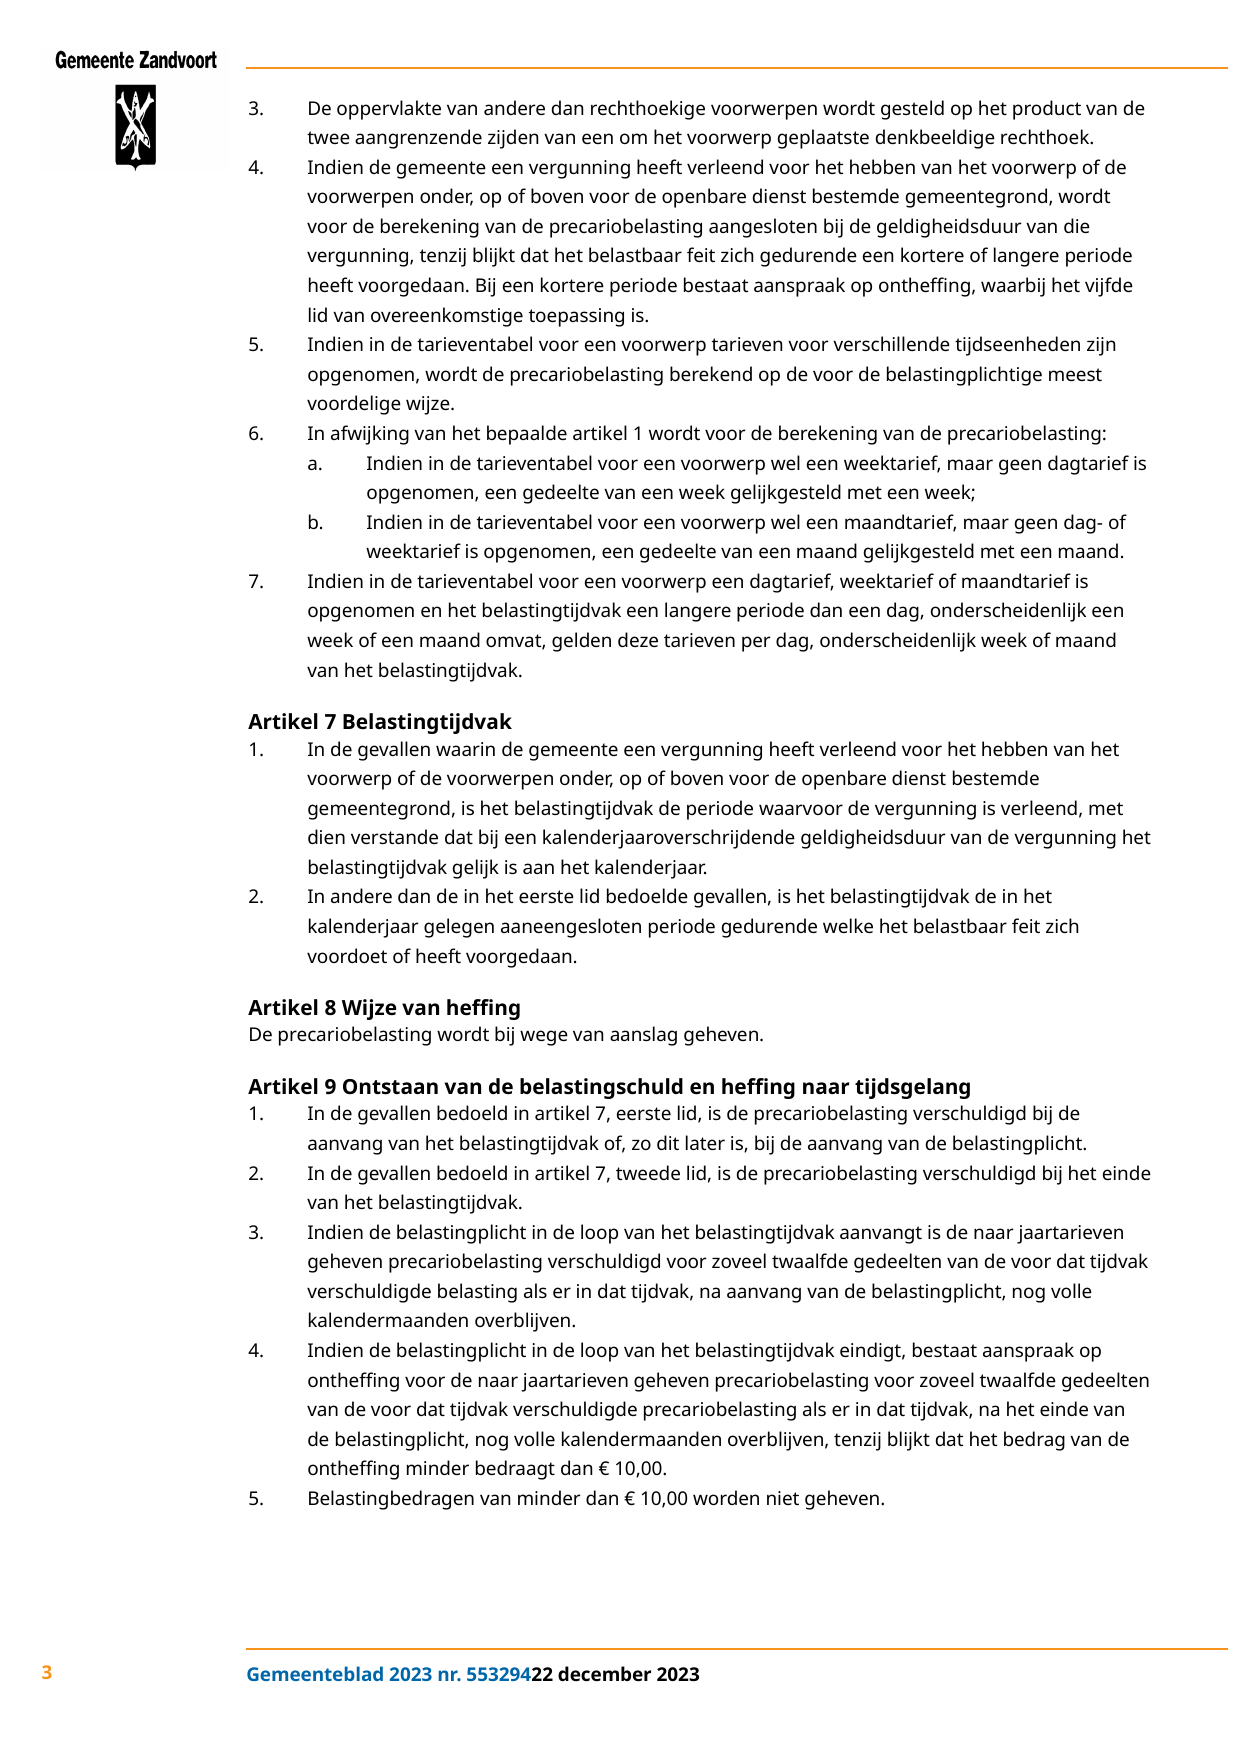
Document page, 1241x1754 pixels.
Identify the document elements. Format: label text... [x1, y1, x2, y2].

list Indien in de tarieventabel voor een voorwerp tarieven voor verschillende tijdseenheden zijn opgenomen, wordt de precariobelasting berekend op de voor de belastingplichtige meest voordelige wijze. [248, 331, 1152, 416]
list In de gevallen bedoeld in artikel 7, eerste lid, is de precariobelasting verschuldigd bij de aanvang van het belastingtijdvak of, zo dit later is, bij de aanvang van de belastingplicht. [248, 1101, 1152, 1156]
text De precariobelasting wordt bij wege van aanslag geheven. [248, 1022, 1152, 1047]
list In de gevallen waarin de gemeente een vergunning heeft verleend voor het hebben van het voorwerp of de voorwerpen onder, op of boven voor de openbare dienst bestemde gemeentegrond, is het belastingtijdvak de periode waarvoor de vergunning is verleend, met dien verstande dat bij een kalenderjaaroverschrijdende geldigheidsduur van de vergunning het belastingtijdvak gelijk is aan het kalenderjaar. [248, 736, 1152, 880]
list De oppervlakte van andere dan rechthoekige voorwerpen wordt gesteld op het product van de twee aangrenzende zijden van een om het voorwerp geplaatste denkbeeldige rechthoek. [248, 95, 1152, 150]
list Indien in de tarieventabel voor een voorwerp wel een weektarief, maar geen dagtarief is opgenomen, een gedeelte van een week gelijkgesteld met een week; [307, 450, 1152, 505]
list Indien in de tarieventabel voor een voorwerp een dagtarief, weektarief of maandtarief is opgenomen en het belastingtijdvak een langere periode dan een dag, onderscheidenlijk een week of een maand omvat, gelden deze tarieven per dag, onderscheidenlijk week of maand van het belastingtijdvak. [248, 568, 1152, 683]
list In andere dan de in het eerste lid bedoelde gevallen, is het belastingtijdvak de in het kalenderjaar gelegen aaneengesloten periode gedurende welke het belastbaar feit zich voordoet of heeft voorgedaan. [248, 884, 1152, 968]
text Artikel 8 Wijze van heffing [248, 993, 1152, 1022]
list Indien de belastingplicht in de loop van het belastingtijdvak eindigt, bestaat aanspraak op ontheffing voor de naar jaartarieven geheven precariobelasting voor zoveel twaalfde gedeelten van de voor dat tijdvak verschuldigde precariobelasting als er in dat tijdvak, na het einde van de belastingplicht, nog volle kalendermaanden overblijven, tenzij blijkt dat het bedrag van de ontheffing minder bedraagt dan € 10,00. [248, 1337, 1152, 1481]
list Belastingbedragen van minder dan € 10,00 worden niet geheven. [248, 1485, 1152, 1511]
list Indien de belastingplicht in de loop van het belastingtijdvak aanvangt is de naar jaartarieven geheven precariobelasting verschuldigd voor zoveel twaalfde gedeelten van de voor dat tijdvak verschuldigde belasting als er in dat tijdvak, na aanvang van de belastingplicht, nog volle kalendermaanden overblijven. [248, 1219, 1152, 1333]
text Artikel 9 Ontstaan van de belastingschuld en heffing naar tijdsgelang [248, 1072, 1152, 1101]
list In de gevallen bedoeld in artikel 7, tweede lid, is de precariobelasting verschuldigd bij het einde van het belastingtijdvak. [248, 1160, 1152, 1215]
list In afwijking van het bepaalde artikel 1 wordt voor de berekening van de precariobelasting: [248, 420, 1152, 446]
list Indien in de tarieventabel voor een voorwerp wel een maandtarief, maar geen dag- of weektarief is opgenomen, een gedeelte van een maand gelijkgesteld met een maand. [307, 509, 1152, 564]
text Artikel 7 Belastingtijdvak [248, 707, 1152, 736]
picture [41, 47, 231, 172]
list Indien de gemeente een vergunning heeft verleend voor het hebben van het voorwerp of de voorwerpen onder, op of boven voor de openbare dienst bestemde gemeentegrond, wordt voor de berekening van de precariobelasting aangesloten bij de geldigheidsduur van die vergunning, tenzij blijkt dat het belastbaar feit zich gedurende een kortere of langere periode heeft voorgedaan. Bij een kortere periode bestaat aanspraak op ontheffing, waarbij het vijfde lid van overeenkomstige toepassing is. [248, 154, 1152, 328]
